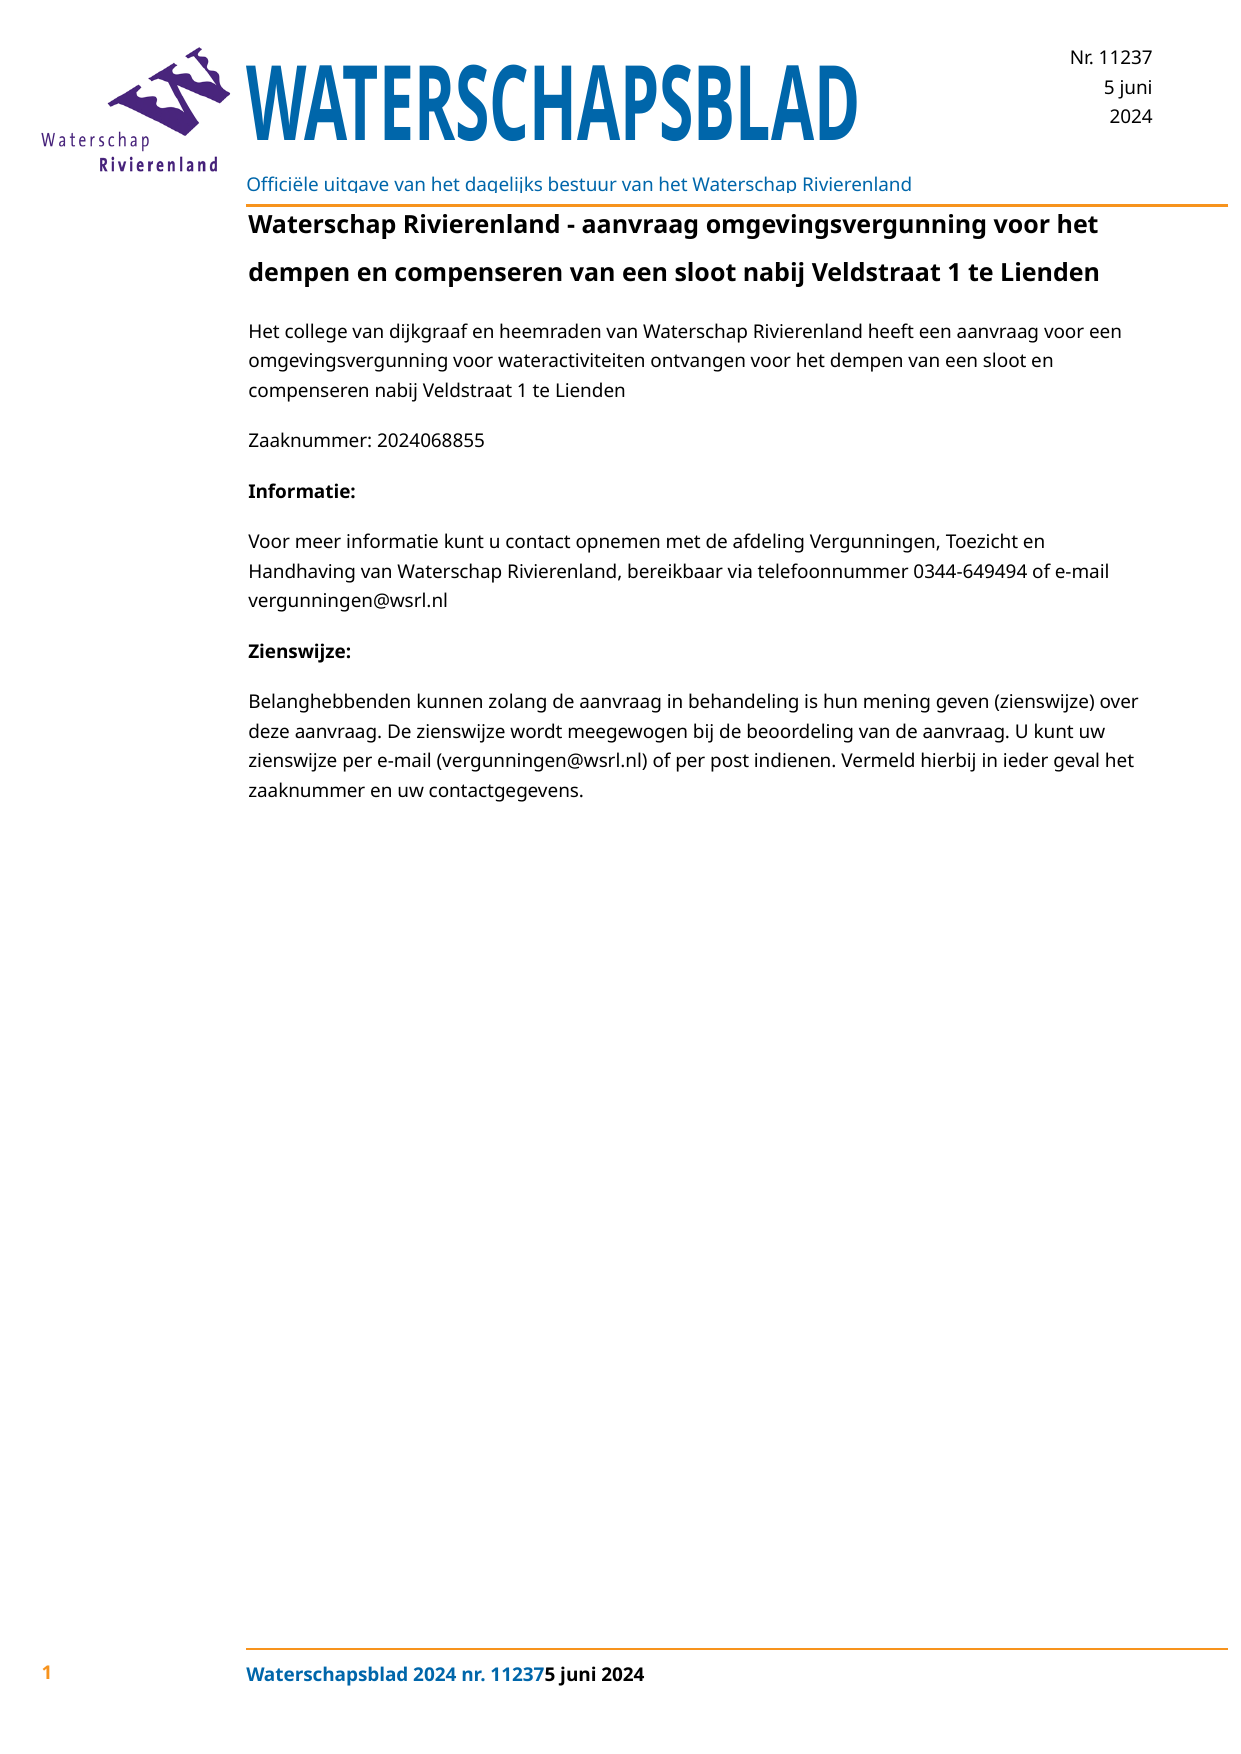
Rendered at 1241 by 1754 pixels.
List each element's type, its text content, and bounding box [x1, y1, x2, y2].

text Waterschap Rivierenland - aanvraag omgevingsvergunning voor het dempen en compenseren van een sloot nabij Veldstraat 1 te Lienden [248, 207, 1152, 288]
text Zaaknummer: 2024068855 [248, 427, 1152, 453]
text Voor meer informatie kunt u contact opnemen met de afdeling Vergunningen, Toezicht en Handhaving van Waterschap Rivierenland, bereikbaar via telefoonnummer 0344-649494 of e-mail vergunningen@wsrl.nl [248, 528, 1152, 613]
text Zienswijze: [248, 638, 1152, 664]
text Belanghebbenden kunnen zolang de aanvraag in behandeling is hun mening geven (zienswijze) over deze aanvraag. De zienswijze wordt meegewogen bij de beoordeling van de aanvraag. U kunt uw zienswijze per e-mail (vergunningen@wsrl.nl) of per post indienen. Vermeld hierbij in ieder geval het zaaknummer en uw contactgegevens. [248, 688, 1152, 803]
text Informatie: [248, 478, 1152, 504]
picture [41, 47, 231, 172]
text Het college van dijkgraaf en heemraden van Waterschap Rivierenland heeft een aanvraag voor een omgevingsvergunning voor wateractiviteiten ontvangen voor het dempen van een sloot en compenseren nabij Veldstraat 1 te Lienden [248, 318, 1152, 403]
